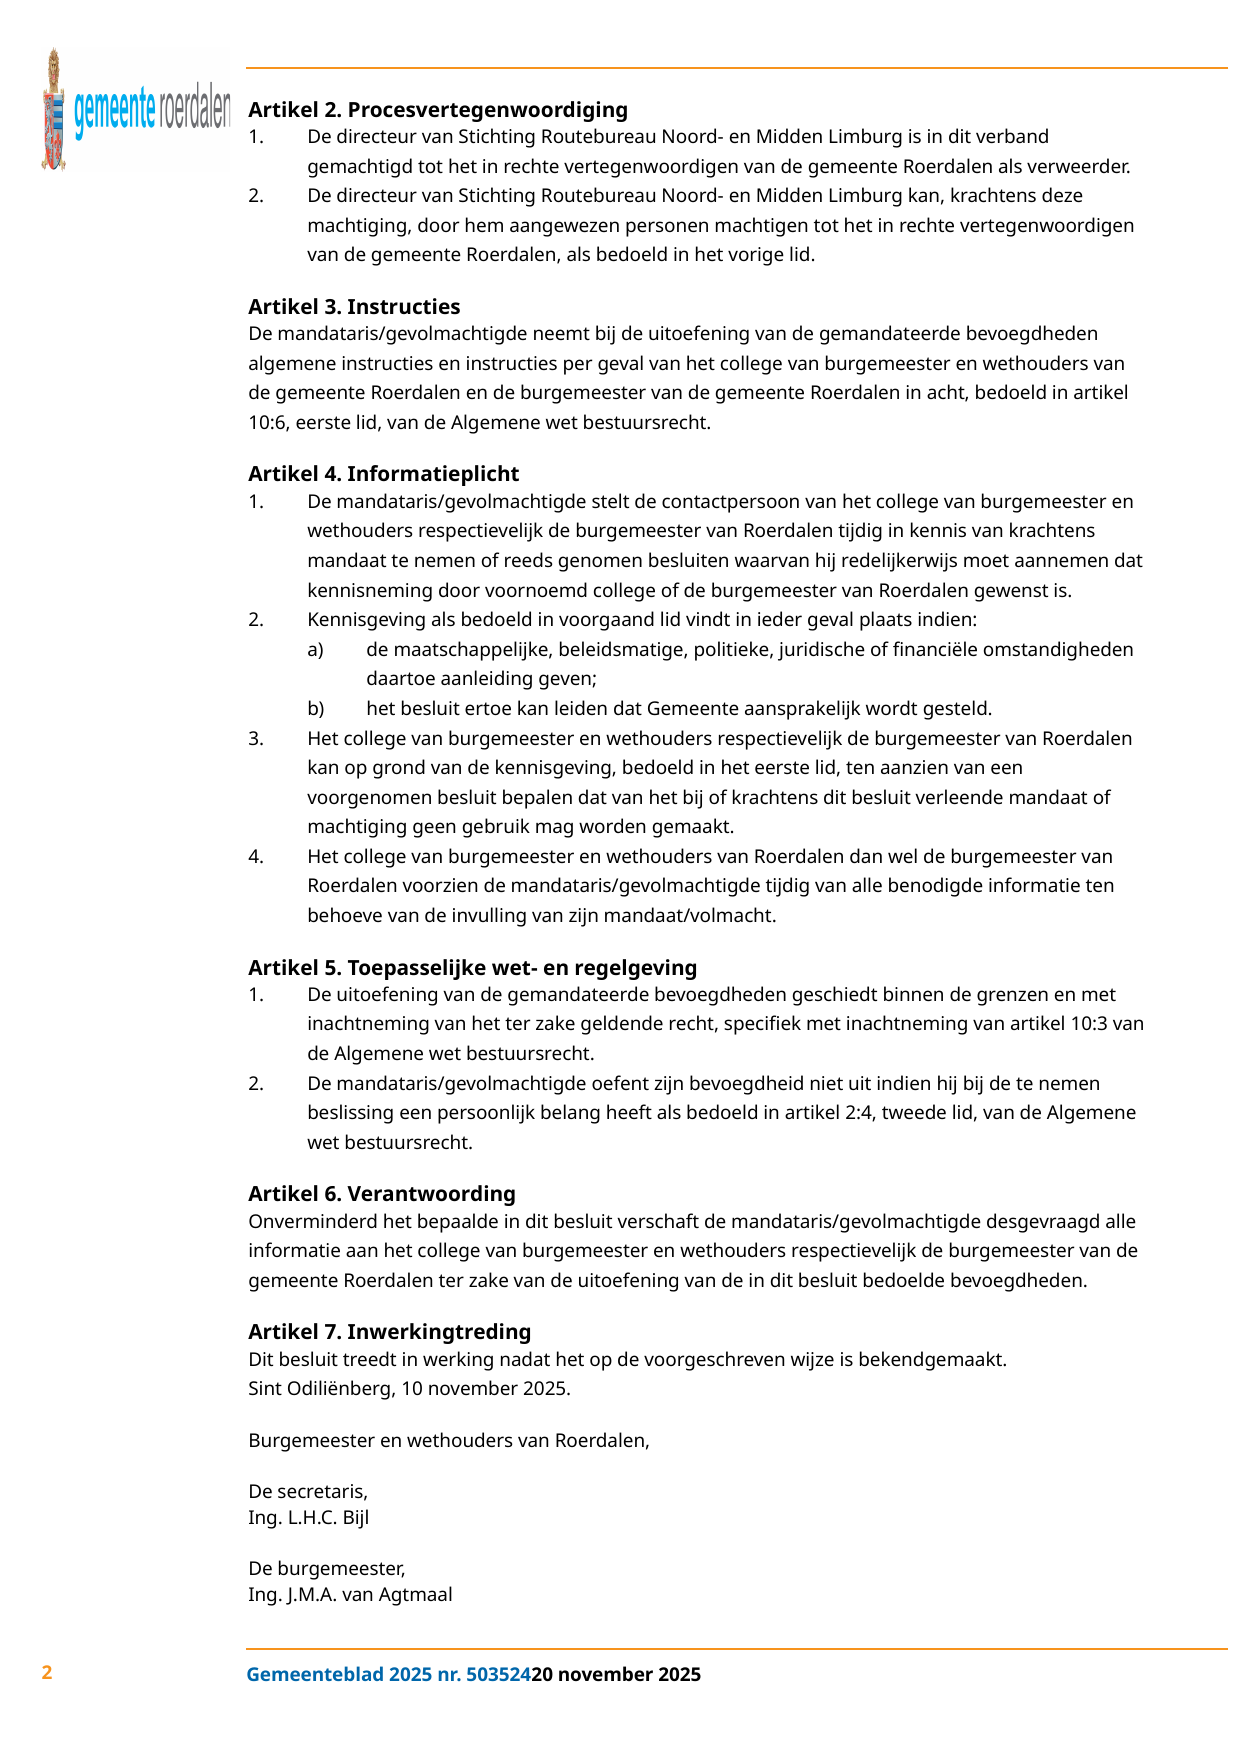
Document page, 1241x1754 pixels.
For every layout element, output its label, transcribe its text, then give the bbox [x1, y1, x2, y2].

text De mandataris/gevolmachtigde neemt bij de uitoefening van de gemandateerde bevoegdheden algemene instructies en instructies per geval van het college van burgemeester en wethouders van de gemeente Roerdalen en de burgemeester van de gemeente Roerdalen in acht, bedoeld in artikel 10:6, eerste lid, van de Algemene wet bestuursrecht. [248, 320, 1152, 435]
text Sint Odiliënberg, 10 november 2025. [248, 1375, 1152, 1401]
text Artikel 7. Inwerkingtreding [248, 1317, 1152, 1346]
text Artikel 2. Procesvertegenwoordiging [248, 95, 1152, 123]
text Ing. L.H.C. Bijl [248, 1504, 1152, 1530]
list Kennisgeving als bedoeld in voorgaand lid vindt in ieder geval plaats indien: [248, 606, 1152, 632]
text De secretaris, [248, 1478, 1152, 1504]
list het besluit ertoe kan leiden dat Gemeente aansprakelijk wordt gesteld. [307, 695, 1152, 721]
text Burgemeester en wethouders van Roerdalen, [248, 1427, 1152, 1453]
list De mandataris/gevolmachtigde oefent zijn bevoegdheid niet uit indien hij bij de te nemen beslissing een persoonlijk belang heeft als bedoeld in artikel 2:4, tweede lid, van de Algemene wet bestuursrecht. [248, 1070, 1152, 1155]
text Dit besluit treedt in werking nadat het op de voorgeschreven wijze is bekendgemaakt. [248, 1346, 1152, 1372]
text De burgemeester, [248, 1556, 1152, 1581]
list Het college van burgemeester en wethouders respectievelijk de burgemeester van Roerdalen kan op grond van de kennisgeving, bedoeld in het eerste lid, ten aanzien van een voorgenomen besluit bepalen dat van het bij of krachtens dit besluit verleende mandaat of machtiging geen gebruik mag worden gemaakt. [248, 725, 1152, 839]
list Het college van burgemeester en wethouders van Roerdalen dan wel de burgemeester van Roerdalen voorzien de mandataris/gevolmachtigde tijdig van alle benodigde informatie ten behoeve van de invulling van zijn mandaat/volmacht. [248, 843, 1152, 928]
text Artikel 6. Verantwoording [248, 1179, 1152, 1208]
list de maatschappelijke, beleidsmatige, politieke, juridische of financiële omstandigheden daartoe aanleiding geven; [307, 636, 1152, 691]
picture [41, 47, 231, 172]
list De mandataris/gevolmachtigde stelt de contactpersoon van het college van burgemeester en wethouders respectievelijk de burgemeester van Roerdalen tijdig in kennis van krachtens mandaat te nemen of reeds genomen besluiten waarvan hij redelijkerwijs moet aannemen dat kennisneming door voornoemd college of de burgemeester van Roerdalen gewenst is. [248, 488, 1152, 602]
text Artikel 5. Toepasselijke wet- en regelgeving [248, 953, 1152, 981]
text Artikel 3. Instructies [248, 292, 1152, 320]
list De uitoefening van de gemandateerde bevoegdheden geschiedt binnen de grenzen en met inachtneming van het ter zake geldende recht, specifiek met inachtneming van artikel 10:3 van de Algemene wet bestuursrecht. [248, 981, 1152, 1066]
text Ing. J.M.A. van Agtmaal [248, 1581, 1152, 1607]
list De directeur van Stichting Routebureau Noord- en Midden Limburg kan, krachtens deze machtiging, door hem aangewezen personen machtigen tot het in rechte vertegenwoordigen van de gemeente Roerdalen, als bedoeld in het vorige lid. [248, 182, 1152, 267]
text Artikel 4. Informatieplicht [248, 459, 1152, 488]
text Onverminderd het bepaalde in dit besluit verschaft de mandataris/gevolmachtigde desgevraagd alle informatie aan het college van burgemeester en wethouders respectievelijk de burgemeester van de gemeente Roerdalen ter zake van de uitoefening van de in dit besluit bedoelde bevoegdheden. [248, 1208, 1152, 1293]
list De directeur van Stichting Routebureau Noord- en Midden Limburg is in dit verband gemachtigd tot het in rechte vertegenwoordigen van de gemeente Roerdalen als verweerder. [248, 123, 1152, 178]
